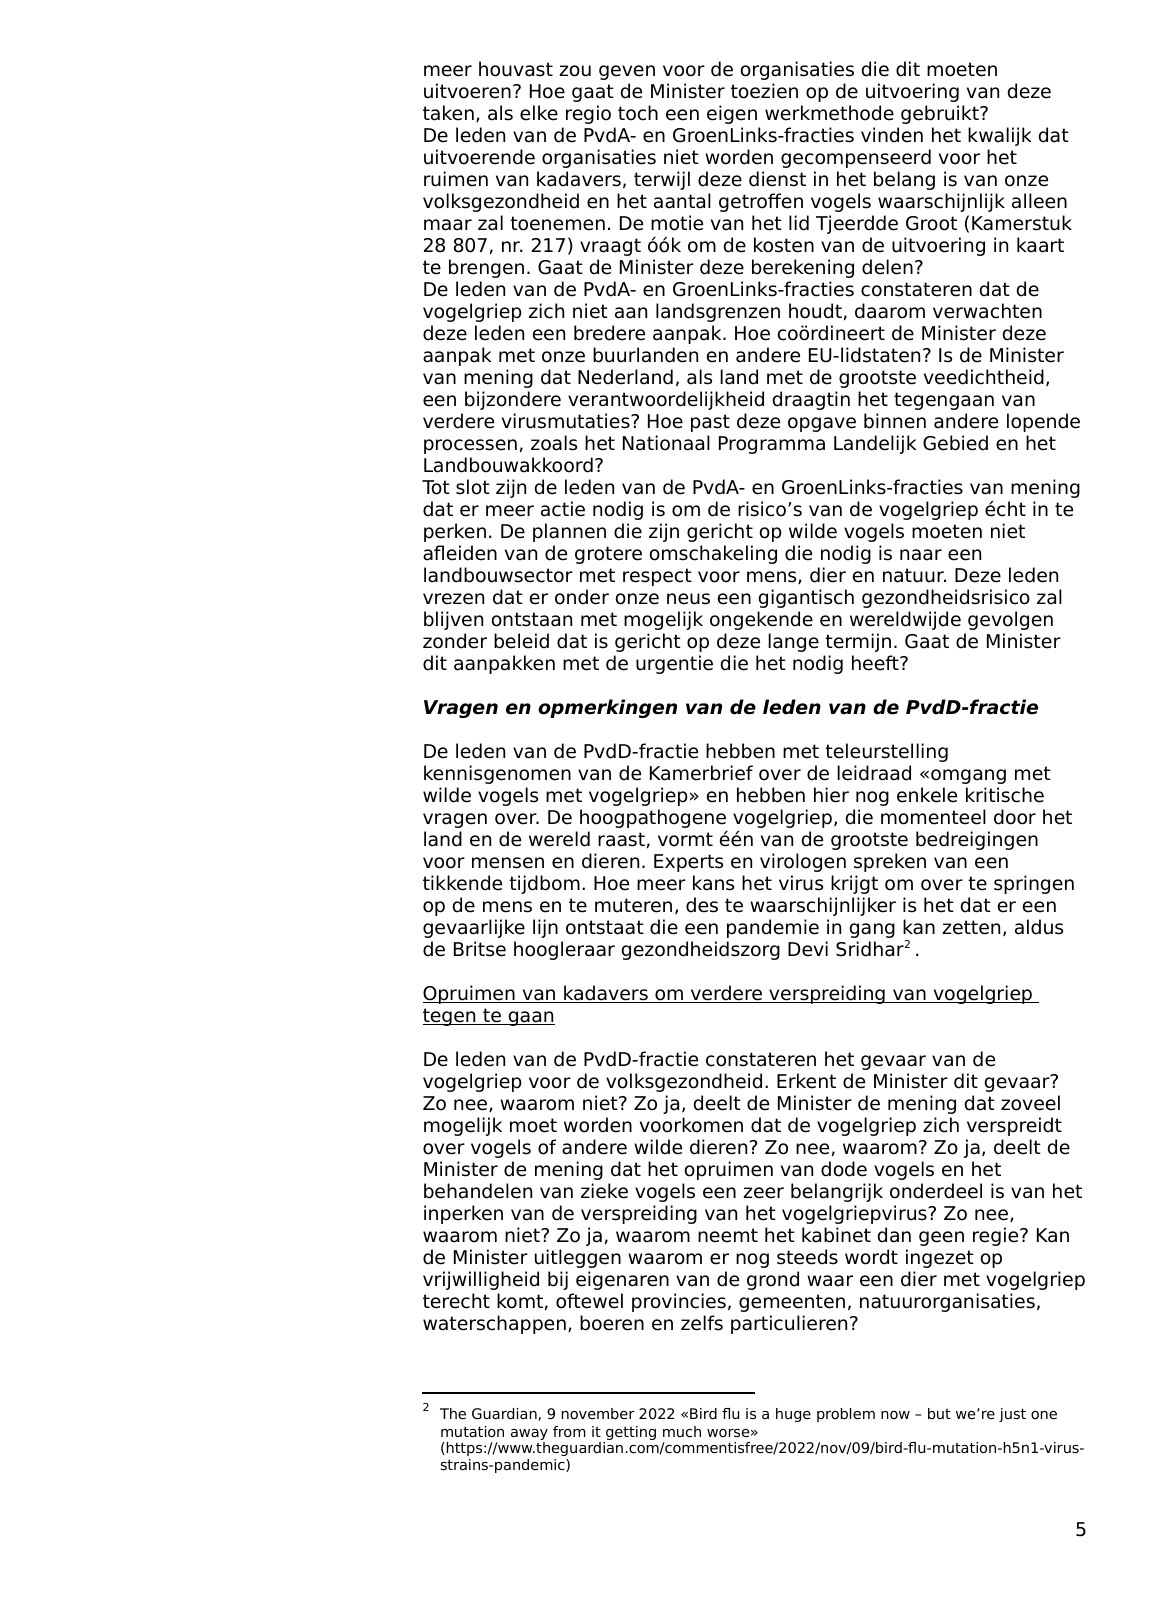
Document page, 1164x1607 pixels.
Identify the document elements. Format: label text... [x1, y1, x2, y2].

text De leden van de PvdD-fractie hebben met teleurstelling kennisgenomen van de Kamerbrief over de leidraad «omgang met wilde vogels met vogelgriep» en hebben hier nog enkele kritische vragen over. De hoogpathogene vogelgriep, die momenteel door het land en de wereld raast, vormt één van de grootste bedreigingen voor mensen en dieren. Experts en virologen spreken van een tikkende tijdbom. Hoe meer kans het virus krijgt om over te springen op de mens en te muteren, des te waarschijnlijker is het dat er een gevaarlijke lijn ontstaat die een pandemie in gang kan zetten, aldus de Britse hoogleraar gezondheidszorg Devi Sridhar. [422, 741, 1087, 961]
subtitle Opruimen van kadavers om verdere verspreiding van vogelgriep tegen te gaan [422, 983, 1087, 1027]
text Tot slot zijn de leden van de PvdA- en GroenLinks-fracties van mening dat er meer actie nodig is om de risico’s van de vogelgriep écht in te perken. De plannen die zijn gericht op wilde vogels moeten niet afleiden van de grotere omschakeling die nodig is naar een landbouwsector met respect voor mens, dier en natuur. Deze leden vrezen dat er onder onze neus een gigantisch gezondheidsrisico zal blijven ontstaan met mogelijk ongekende en wereldwijde gevolgen zonder beleid dat is gericht op deze lange termijn. Gaat de Minister dit aanpakken met de urgentie die het nodig heeft? [422, 477, 1087, 674]
text De leden van de PvdA- en GroenLinks-fracties constateren dat de vogelgriep zich niet aan landsgrenzen houdt, daarom verwachten deze leden een bredere aanpak. Hoe coördineert de Minister deze aanpak met onze buurlanden en andere EU-lidstaten? Is de Minister van mening dat Nederland, als land met de grootste veedichtheid, een bijzondere verantwoordelijkheid draagtin het tegengaan van verdere virusmutaties? Hoe past deze opgave binnen andere lopende processen, zoals het Nationaal Programma Landelijk Gebied en het Landbouwakkoord? [422, 279, 1087, 477]
text meer houvast zou geven voor de organisaties die dit moeten uitvoeren? Hoe gaat de Minister toezien op de uitvoering van deze taken, als elke regio toch een eigen werkmethode gebruikt? [422, 59, 1087, 125]
subtitle Vragen en opmerkingen van de leden van de PvdD-fractie [422, 697, 1087, 719]
text The Guardian, 9 november 2022 «Bird flu is a huge problem now – but we’re just one mutation away from it getting much worse» (https://www.theguardian.com/commentisfree/2022/nov/09/bird-flu-mutation-h5n1-virus-strains-pandemic) [422, 1402, 1087, 1474]
text De leden van de PvdA- en GroenLinks-fracties vinden het kwalijk dat uitvoerende organisaties niet worden gecompenseerd voor het ruimen van kadavers, terwijl deze dienst in het belang is van onze volksgezondheid en het aantal getroffen vogels waarschijnlijk alleen maar zal toenemen. De motie van het lid Tjeerdde Groot (Kamerstuk 28 807, nr. 217) vraagt óók om de kosten van de uitvoering in kaart te brengen. Gaat de Minister deze berekening delen? [422, 125, 1087, 279]
text De leden van de PvdD-fractie constateren het gevaar van de vogelgriep voor de volksgezondheid. Erkent de Minister dit gevaar? Zo nee, waarom niet? Zo ja, deelt de Minister de mening dat zoveel mogelijk moet worden voorkomen dat de vogelgriep zich verspreidt over vogels of andere wilde dieren? Zo nee, waarom? Zo ja, deelt de Minister de mening dat het opruimen van dode vogels en het behandelen van zieke vogels een zeer belangrijk onderdeel is van het inperken van de verspreiding van het vogelgriepvirus? Zo nee, waarom niet? Zo ja, waarom neemt het kabinet dan geen regie? Kan de Minister uitleggen waarom er nog steeds wordt ingezet op vrijwilligheid bij eigenaren van de grond waar een dier met vogelgriep terecht komt, oftewel provincies, gemeenten, natuurorganisaties, waterschappen, boeren en zelfs particulieren? [422, 1049, 1087, 1335]
